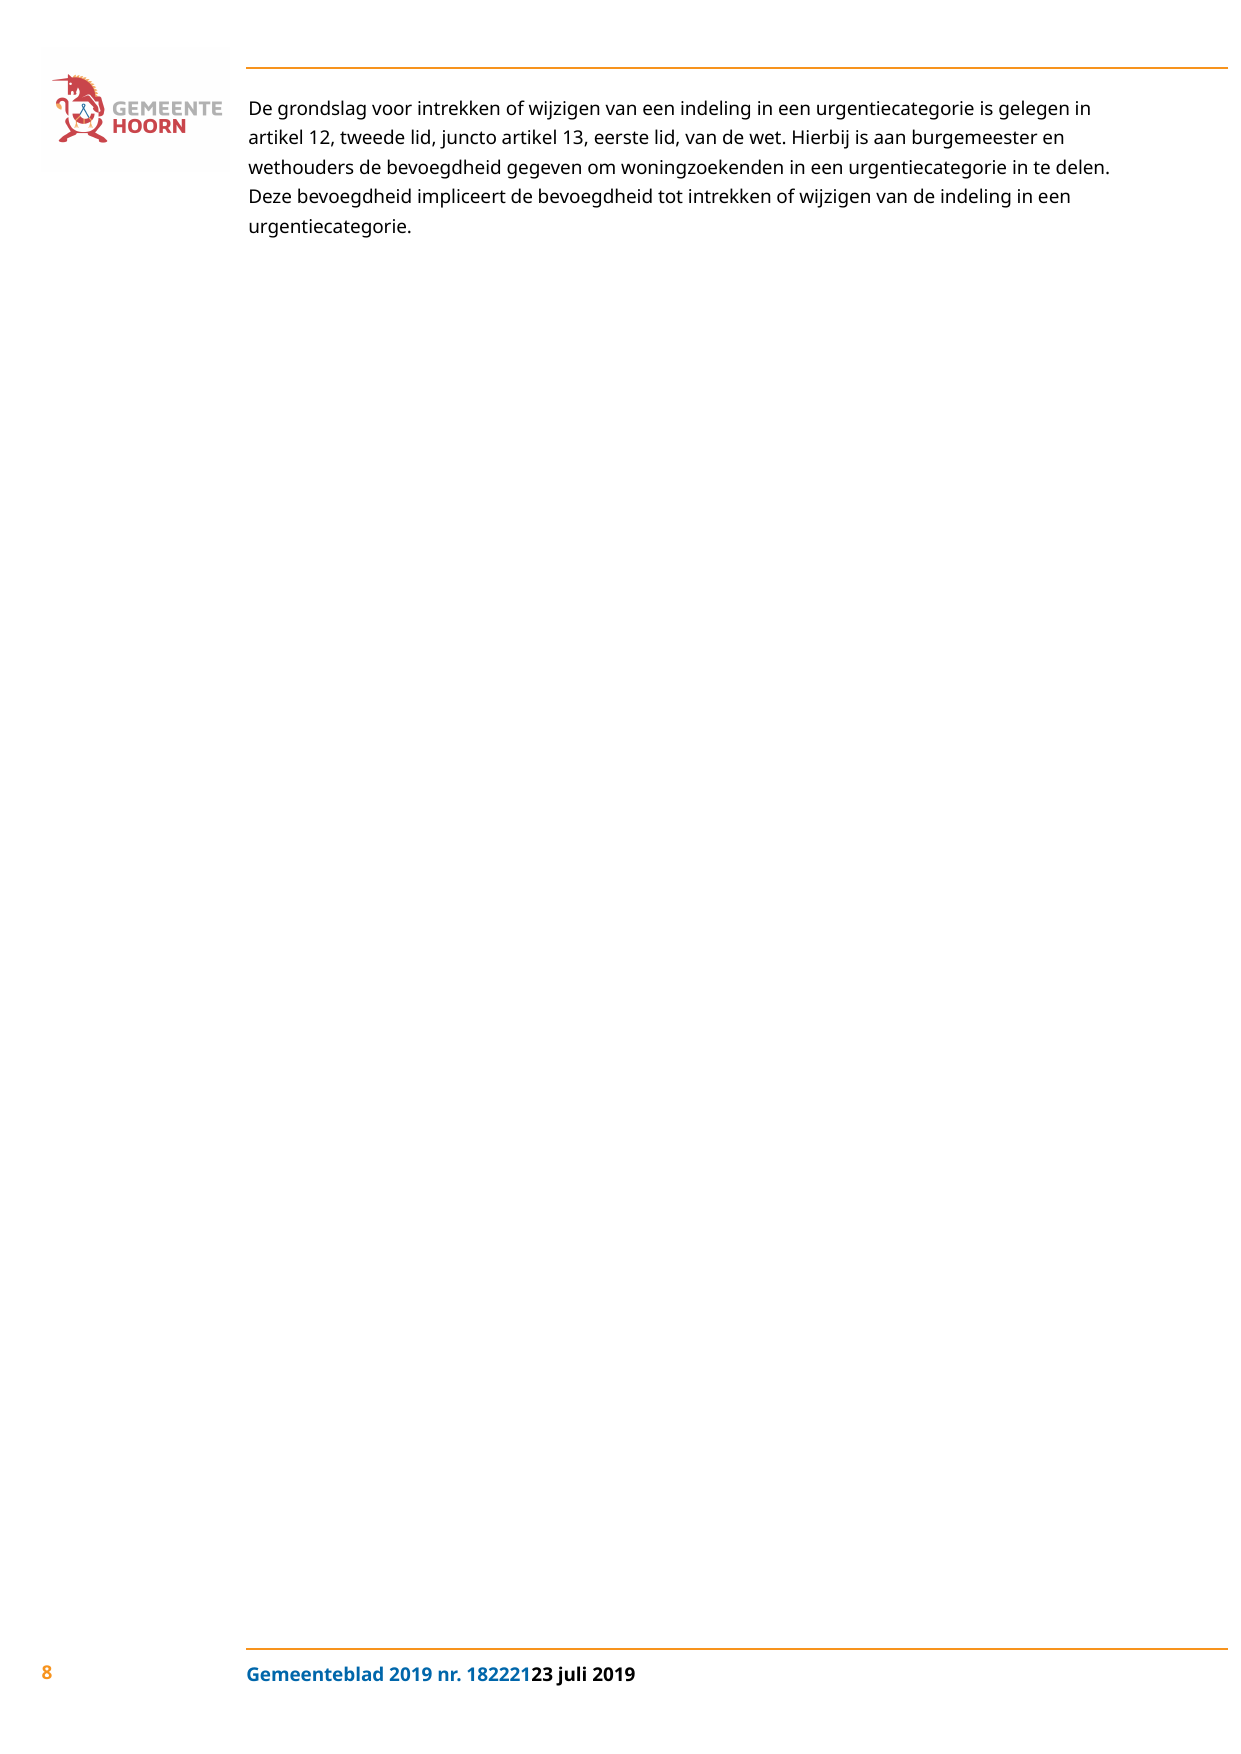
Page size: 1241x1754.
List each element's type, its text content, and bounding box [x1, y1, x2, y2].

picture [41, 47, 231, 172]
text De grondslag voor intrekken of wijzigen van een indeling in een urgentiecategorie is gelegen in artikel 12, tweede lid, juncto artikel 13, eerste lid, van de wet. Hierbij is aan burgemeester en wethouders de bevoegdheid gegeven om woningzoekenden in een urgentiecategorie in te delen. Deze bevoegdheid impliceert de bevoegdheid tot intrekken of wijzigen van de indeling in een urgentiecategorie. [248, 95, 1152, 239]
